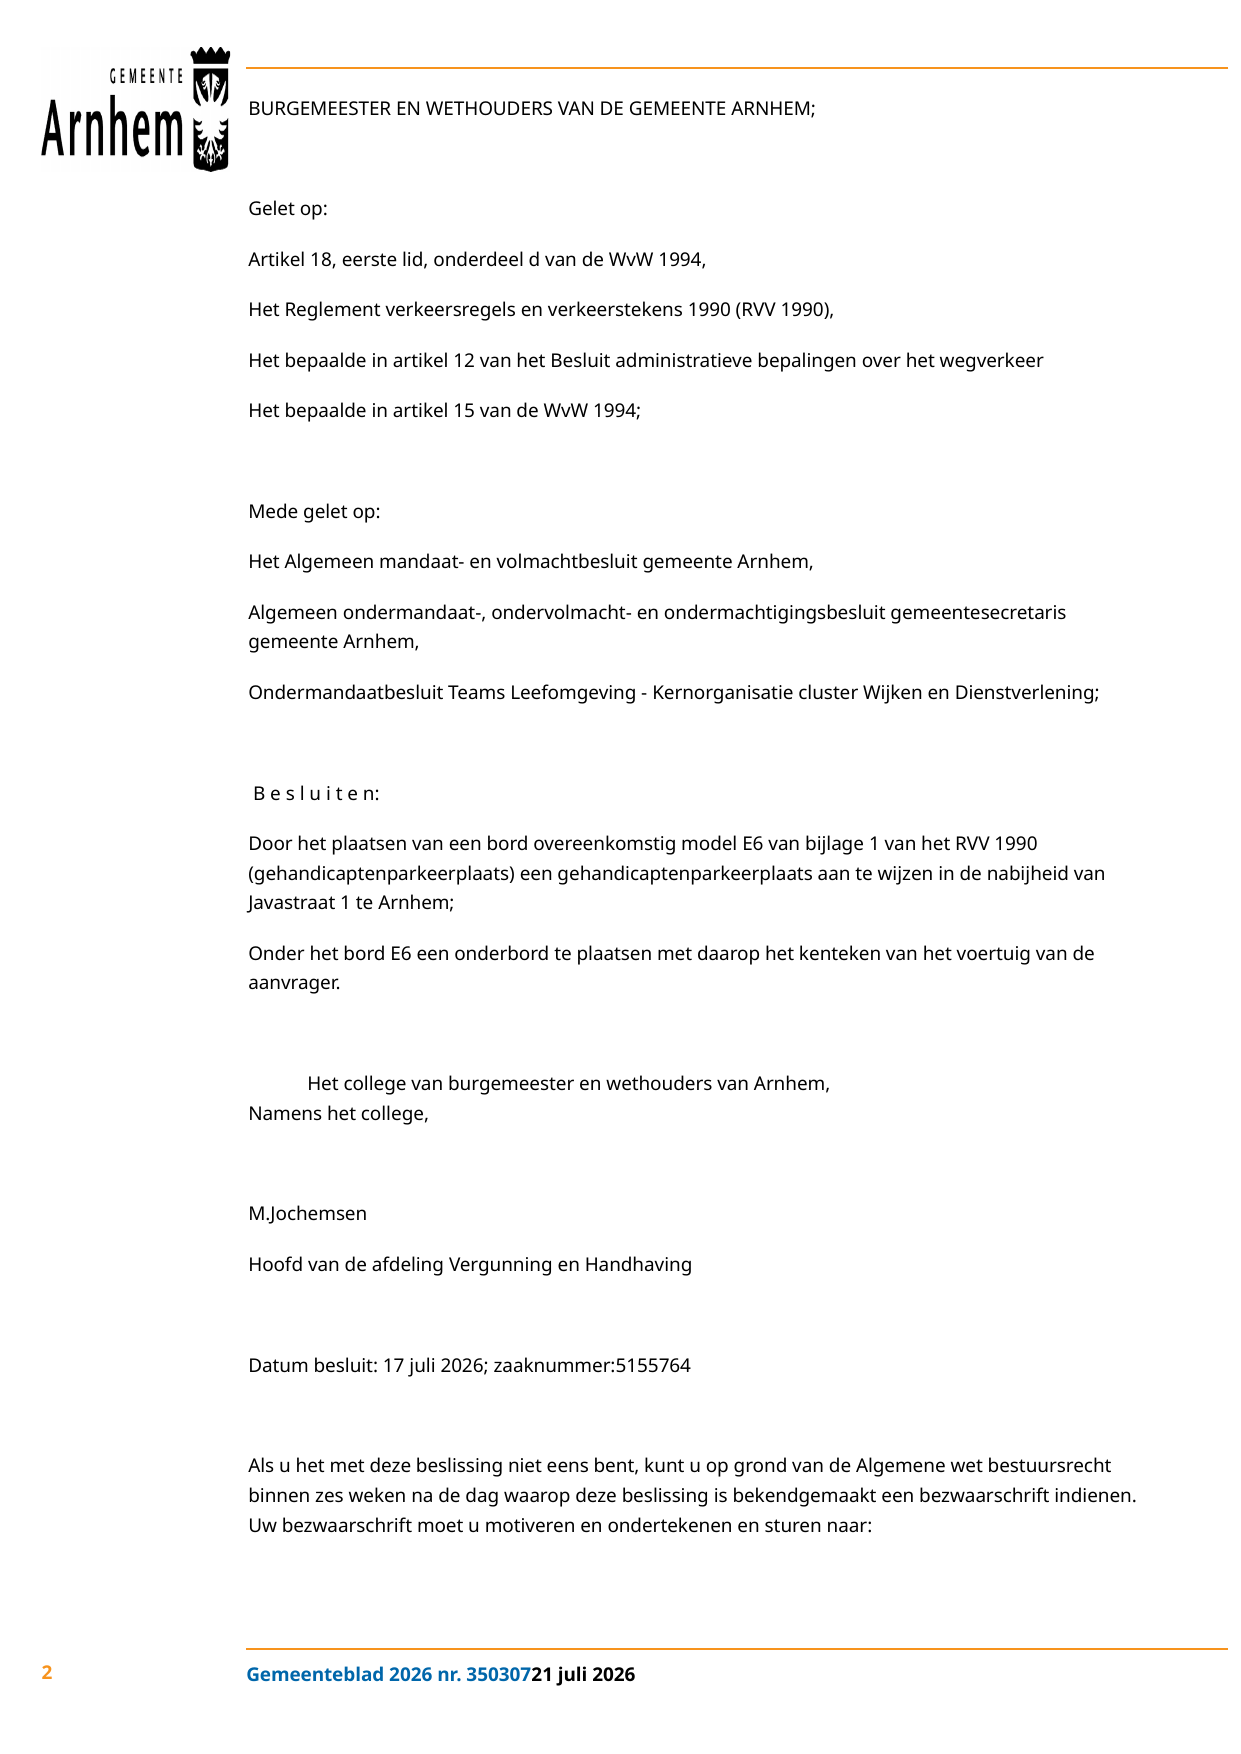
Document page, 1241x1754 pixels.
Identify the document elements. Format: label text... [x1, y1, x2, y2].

text Gelet op: [248, 196, 1152, 221]
text Het Reglement verkeersregels en verkeerstekens 1990 (RVV 1990), [248, 296, 1152, 322]
text Door het plaatsen van een bord overeenkomstig model E6 van bijlage 1 van het RVV 1990 (gehandicaptenparkeerplaats) een gehandicaptenparkeerplaats aan te wijzen in de nabijheid van Javastraat 1 te Arnhem; [248, 830, 1152, 915]
text B e s l u i t e n: [248, 780, 1152, 806]
text Het bepaalde in artikel 12 van het Besluit administratieve bepalingen over het wegverkeer [248, 347, 1152, 373]
text Namens het college, [248, 1100, 1152, 1126]
text Hoofd van de afdeling Vergunning en Handhaving [248, 1251, 1152, 1277]
list Het college van burgemeester en wethouders van Arnhem, [248, 1070, 1152, 1096]
text Artikel 18, eerste lid, onderdeel d van de WvW 1994, [248, 246, 1152, 272]
text Onder het bord E6 een onderbord te plaatsen met daarop het kenteken van het voertuig van de aanvrager. [248, 940, 1152, 995]
text Mede gelet op: [248, 498, 1152, 524]
text Als u het met deze beslissing niet eens bent, kunt u op grond van de Algemene wet bestuursrecht binnen zes weken na de dag waarop deze beslissing is bekendgemaakt een bezwaarschrift indienen. Uw bezwaarschrift moet u motiveren en ondertekenen en sturen naar: [248, 1453, 1152, 1538]
text Algemeen ondermandaat-, ondervolmacht- en ondermachtigingsbesluit gemeentesecretaris gemeente Arnhem, [248, 599, 1152, 654]
text Datum besluit: 17 juli 2026; zaaknummer:5155764 [248, 1352, 1152, 1378]
picture [41, 47, 231, 172]
text Het bepaalde in artikel 15 van de WvW 1994; [248, 397, 1152, 423]
text M.Jochemsen [248, 1201, 1152, 1226]
text BURGEMEESTER EN WETHOUDERS VAN DE GEMEENTE ARNHEM; [248, 95, 1152, 121]
text Het Algemeen mandaat- en volmachtbesluit gemeente Arnhem, [248, 548, 1152, 574]
text Ondermandaatbesluit Teams Leefomgeving - Kernorganisatie cluster Wijken en Dienstverlening; [248, 679, 1152, 705]
